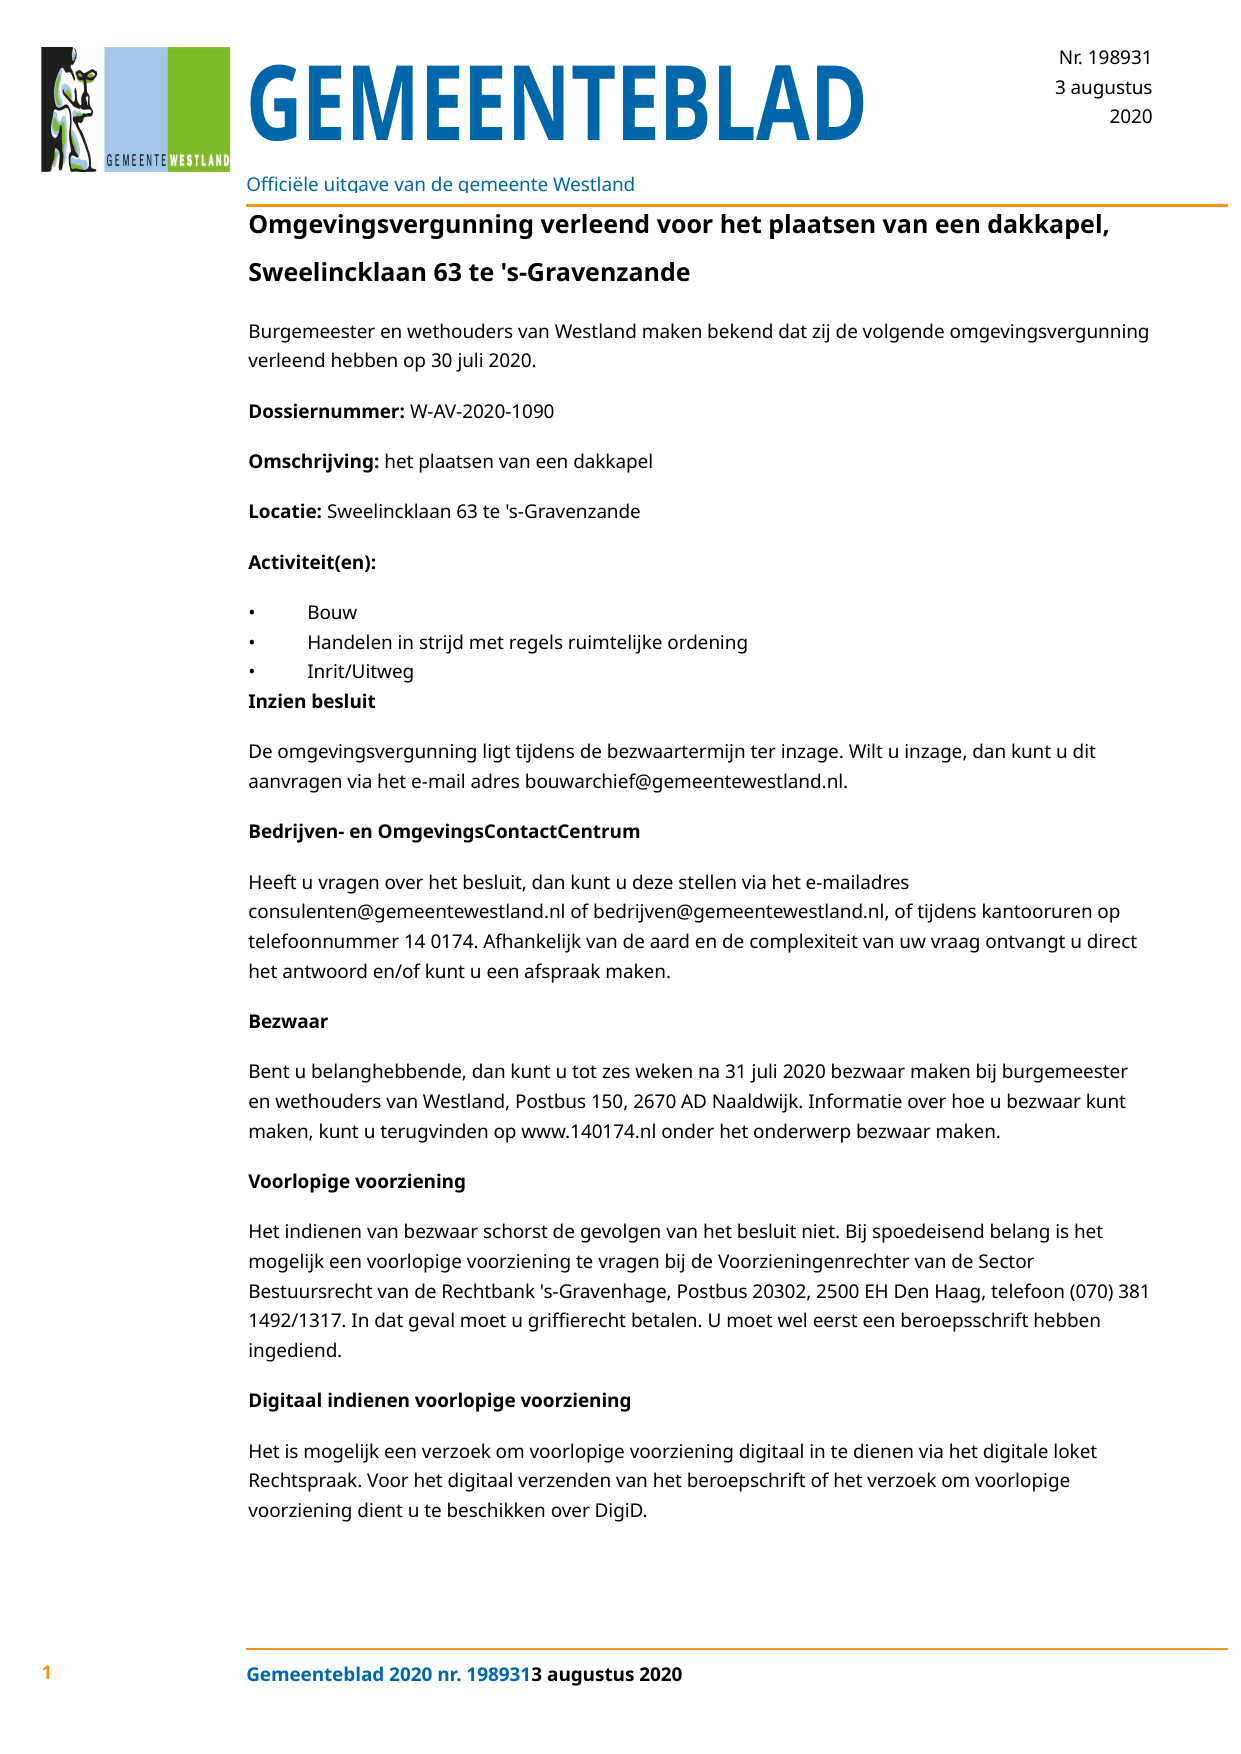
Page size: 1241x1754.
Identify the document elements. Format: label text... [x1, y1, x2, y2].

text Het indienen van bezwaar schorst de gevolgen van het besluit niet. Bij spoedeisend belang is het mogelijk een voorlopige voorziening te vragen bij de Voorzieningenrechter van de Sector Bestuursrecht van de Rechtbank 's-Gravenhage, Postbus 20302, 2500 EH Den Haag, telefoon (070) 381 1492/1317. In dat geval moet u griffierecht betalen. U moet wel eerst een beroepsschrift hebben ingediend. [248, 1219, 1152, 1363]
text Burgemeester en wethouders van Westland maken bekend dat zij de volgende omgevingsvergunning verleend hebben op 30 juli 2020. [248, 318, 1152, 373]
text Omschrijving: het plaatsen van een dakkapel [248, 448, 1152, 474]
text Bent u belanghebbende, dan kunt u tot zes weken na 31 juli 2020 bezwaar maken bij burgemeester en wethouders van Westland, Postbus 150, 2670 AD Naaldwijk. Informatie over hoe u bezwaar kunt maken, kunt u terugvinden op www.140174.nl onder het onderwerp bezwaar maken. [248, 1059, 1152, 1144]
text Heeft u vragen over het besluit, dan kunt u deze stellen via het e-mailadres consulenten@gemeentewestland.nl of bedrijven@gemeentewestland.nl, of tijdens kantooruren op telefoonnummer 14 0174. Afhankelijk van de aard en de complexiteit van uw vraag ontvangt u direct het antwoord en/of kunt u een afspraak maken. [248, 869, 1152, 984]
text Digitaal indienen voorlopige voorziening [248, 1387, 1152, 1413]
list Handelen in strijd met regels ruimtelijke ordening [248, 629, 1152, 655]
text Locatie: Sweelincklaan 63 te 's-Gravenzande [248, 499, 1152, 524]
text Bedrijven- en OmgevingsContactCentrum [248, 819, 1152, 844]
list Bouw [248, 599, 1152, 625]
list Inrit/Uitweg [248, 659, 1152, 684]
text Het is mogelijk een verzoek om voorlopige voorziening digitaal in te dienen via het digitale loket Rechtspraak. Voor het digitaal verzenden van het beroepschrift of het verzoek om voorlopige voorziening dient u te beschikken over DigiD. [248, 1438, 1152, 1523]
text Inzien besluit [248, 688, 1152, 714]
text Voorlopige voorziening [248, 1168, 1152, 1194]
text Activiteit(en): [248, 549, 1152, 575]
text Dossiernummer: W-AV-2020-1090 [248, 398, 1152, 424]
text Omgevingsvergunning verleend voor het plaatsen van een dakkapel, Sweelincklaan 63 te 's-Gravenzande [248, 207, 1152, 288]
picture [41, 47, 231, 172]
text Bezwaar [248, 1008, 1152, 1034]
text De omgevingsvergunning ligt tijdens de bezwaartermijn ter inzage. Wilt u inzage, dan kunt u dit aanvragen via het e-mail adres bouwarchief@gemeentewestland.nl. [248, 739, 1152, 794]
